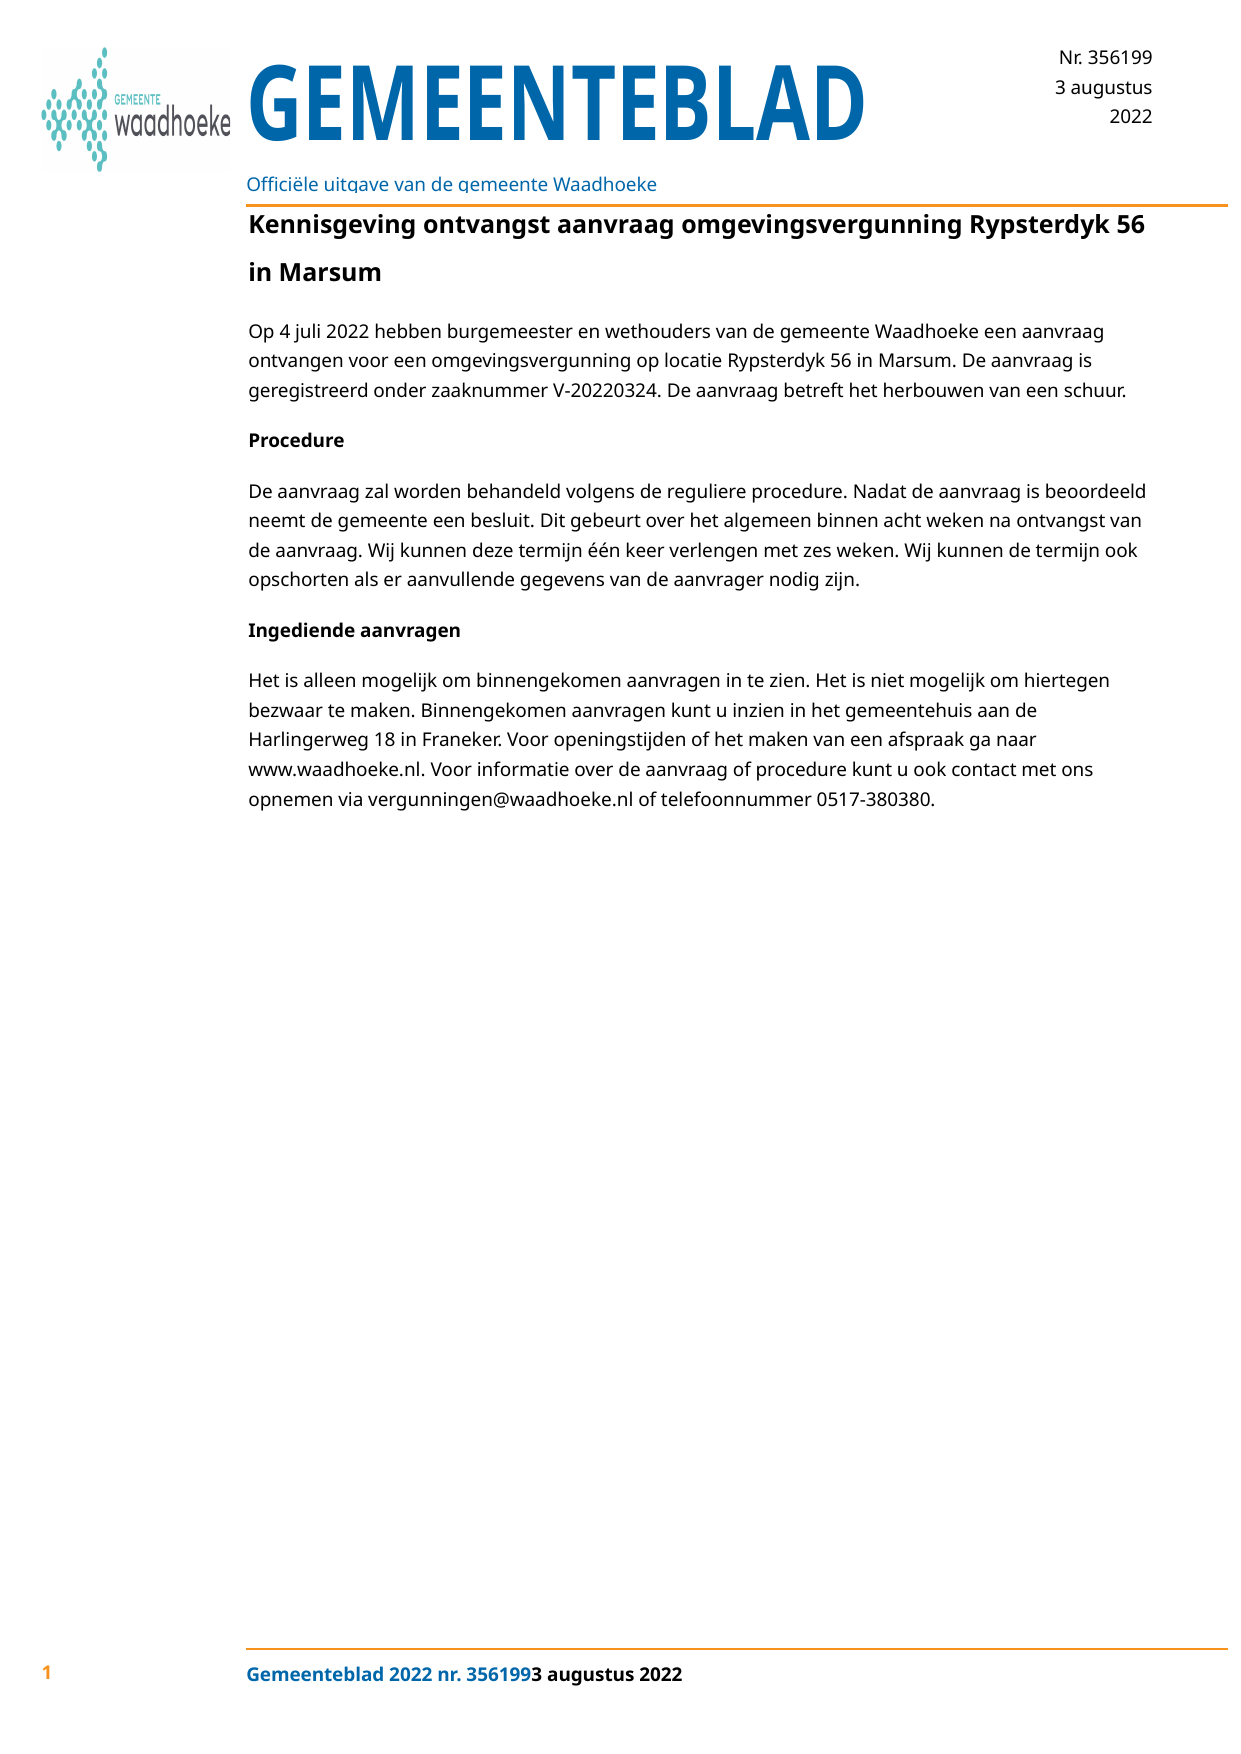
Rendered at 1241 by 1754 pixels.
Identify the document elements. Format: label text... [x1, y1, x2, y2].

text Het is alleen mogelijk om binnengekomen aanvragen in te zien. Het is niet mogelijk om hiertegen bezwaar te maken. Binnengekomen aanvragen kunt u inzien in het gemeentehuis aan de Harlingerweg 18 in Franeker. Voor openingstijden of het maken van een afspraak ga naar www.waadhoeke.nl. Voor informatie over de aanvraag of procedure kunt u ook contact met ons opnemen via vergunningen@waadhoeke.nl of telefoonnummer 0517-380380. [248, 667, 1152, 812]
text Kennisgeving ontvangst aanvraag omgevingsvergunning Rypsterdyk 56 in Marsum [248, 207, 1152, 288]
text Ingediende aanvragen [248, 617, 1152, 643]
text Procedure [248, 427, 1152, 453]
text Op 4 juli 2022 hebben burgemeester en wethouders van de gemeente Waadhoeke een aanvraag ontvangen voor een omgevingsvergunning op locatie Rypsterdyk 56 in Marsum. De aanvraag is geregistreerd onder zaaknummer V-20220324. De aanvraag betreft het herbouwen van een schuur. [248, 318, 1152, 403]
text De aanvraag zal worden behandeld volgens de reguliere procedure. Nadat de aanvraag is beoordeeld neemt de gemeente een besluit. Dit gebeurt over het algemeen binnen acht weken na ontvangst van de aanvraag. Wij kunnen deze termijn één keer verlengen met zes weken. Wij kunnen de termijn ook opschorten als er aanvullende gegevens van de aanvrager nodig zijn. [248, 478, 1152, 592]
picture [41, 47, 231, 172]
